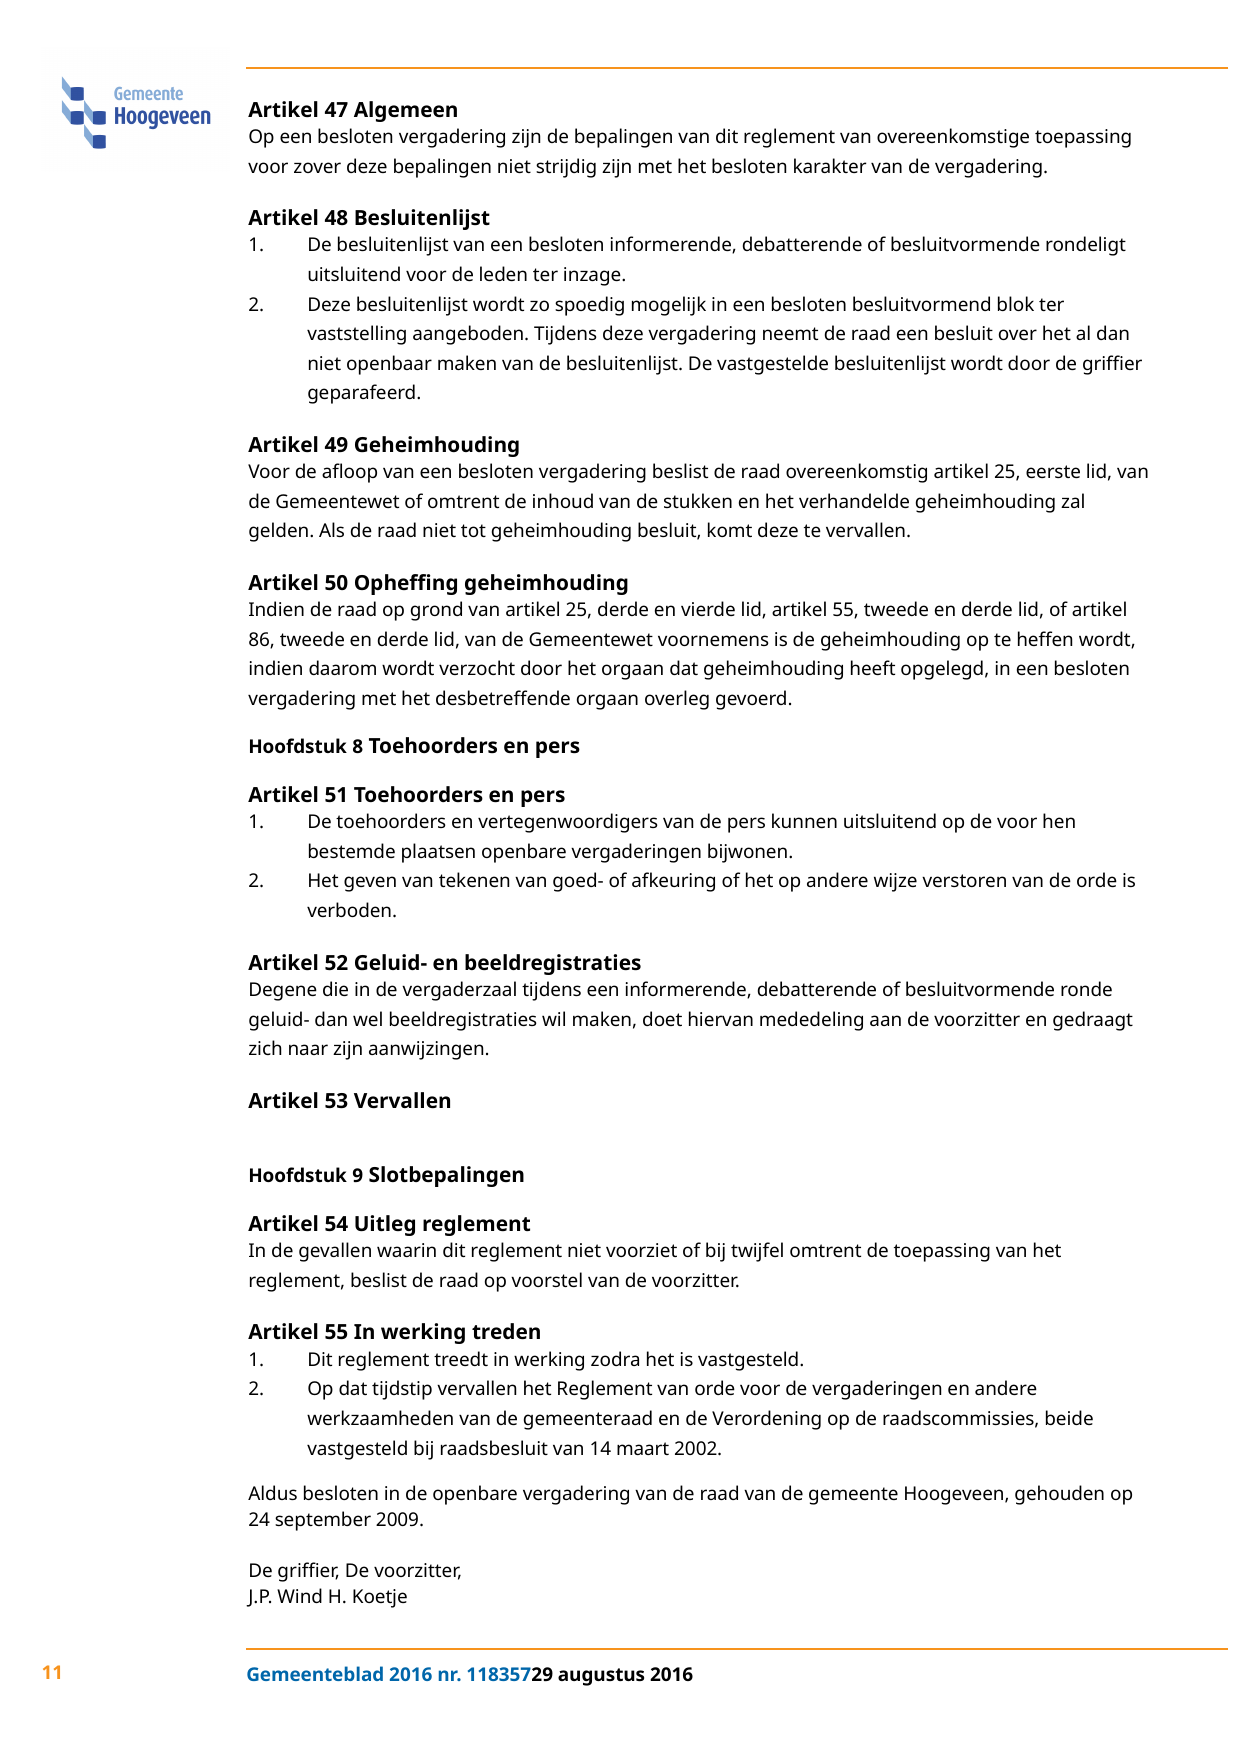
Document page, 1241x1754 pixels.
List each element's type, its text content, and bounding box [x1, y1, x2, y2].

text Artikel 50 Opheffing geheimhouding [248, 568, 1152, 596]
text Artikel 54 Uitleg reglement [248, 1209, 1152, 1237]
list Op dat tijdstip vervallen het Reglement van orde voor de vergaderingen en andere werkzaamheden van de gemeenteraad en de Verordening op de raadscommissies, beide vastgesteld bij raadsbesluit van 14 maart 2002. [248, 1376, 1152, 1460]
text Indien de raad op grond van artikel 25, derde en vierde lid, artikel 55, tweede en derde lid, of artikel 86, tweede en derde lid, van de Gemeentewet voornemens is de geheimhouding op te heffen wordt, indien daarom wordt verzocht door het orgaan dat geheimhouding heeft opgelegd, in een besloten vergadering met het desbetreffende orgaan overleg gevoerd. [248, 596, 1152, 711]
text Artikel 52 Geluid- en beeldregistraties [248, 948, 1152, 976]
text Hoofdstuk 8 Toehoorders en pers [248, 731, 1152, 759]
text Hoofdstuk 9 Slotbepalingen [248, 1160, 1152, 1188]
text In de gevallen waarin dit reglement niet voorziet of bij twijfel omtrent de toepassing van het reglement, beslist de raad op voorstel van de voorzitter. [248, 1237, 1152, 1293]
text De griffier, De voorzitter, [248, 1557, 1152, 1583]
text J.P. Wind H. Koetje [248, 1583, 1152, 1609]
list Het geven van tekenen van goed- of afkeuring of het op andere wijze verstoren van de orde is verboden. [248, 868, 1152, 923]
text Op een besloten vergadering zijn de bepalingen van dit reglement van overeenkomstige toepassing voor zover deze bepalingen niet strijdig zijn met het besloten karakter van de vergadering. [248, 123, 1152, 178]
list Dit reglement treedt in werking zodra het is vastgesteld. [248, 1346, 1152, 1372]
text Artikel 47 Algemeen [248, 95, 1152, 123]
list De toehoorders en vertegenwoordigers van de pers kunnen uitsluitend op de voor hen bestemde plaatsen openbare vergaderingen bijwonen. [248, 808, 1152, 864]
text Degene die in de vergaderzaal tijdens een informerende, debatterende of besluitvormende ronde geluid- dan wel beeldregistraties wil maken, doet hiervan mededeling aan de voorzitter en gedraagt zich naar zijn aanwijzingen. [248, 976, 1152, 1061]
text Artikel 55 In werking treden [248, 1317, 1152, 1346]
text Artikel 49 Geheimhouding [248, 430, 1152, 458]
list De besluitenlijst van een besloten informerende, debatterende of besluitvormende rondeligt uitsluitend voor de leden ter inzage. [248, 232, 1152, 287]
list Deze besluitenlijst wordt zo spoedig mogelijk in een besloten besluitvormend blok ter vaststelling aangeboden. Tijdens deze vergadering neemt de raad een besluit over het al dan niet openbaar maken van de besluitenlijst. De vastgestelde besluitenlijst wordt door de griffier geparafeerd. [248, 291, 1152, 405]
text Artikel 53 Vervallen [248, 1086, 1152, 1114]
text Artikel 51 Toehoorders en pers [248, 780, 1152, 808]
text Voor de afloop van een besloten vergadering beslist de raad overeenkomstig artikel 25, eerste lid, van de Gemeentewet of omtrent de inhoud van de stukken en het verhandelde geheimhouding zal gelden. Als de raad niet tot geheimhouding besluit, komt deze te vervallen. [248, 458, 1152, 543]
text Aldus besloten in de openbare vergadering van de raad van de gemeente Hoogeveen, gehouden op 24 september 2009. [248, 1480, 1152, 1532]
text Artikel 48 Besluitenlijst [248, 203, 1152, 232]
picture [41, 47, 231, 172]
